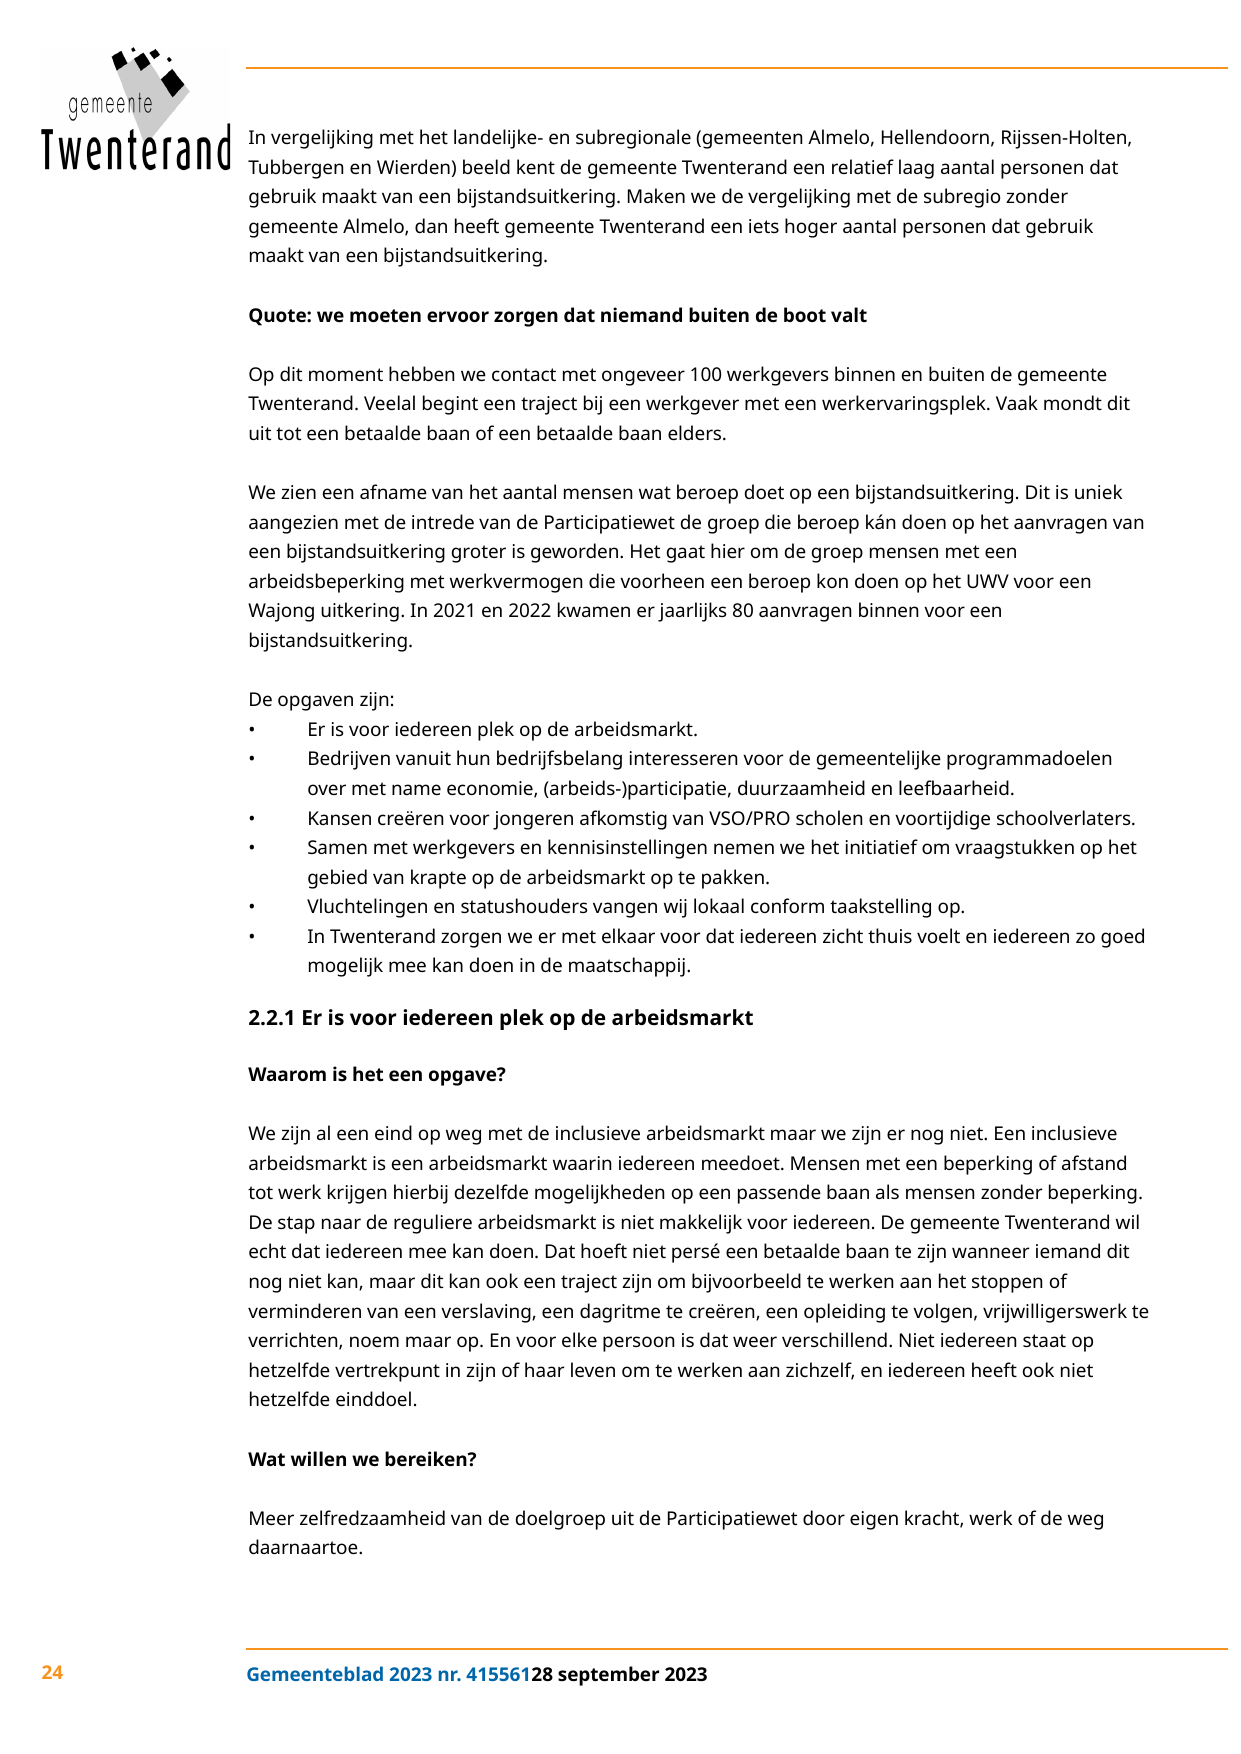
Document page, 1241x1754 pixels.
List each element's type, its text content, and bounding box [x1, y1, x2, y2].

text Waarom is het een opgave? [248, 1061, 1152, 1087]
text Meer zelfredzaamheid van de doelgroep uit de Participatiewet door eigen kracht, werk of de weg daarnaartoe. [248, 1505, 1152, 1560]
text In vergelijking met het landelijke- en subregionale (gemeenten Almelo, Hellendoorn, Rijssen-Holten, Tubbergen en Wierden) beeld kent de gemeente Twenterand een relatief laag aantal personen dat gebruik maakt van een bijstandsuitkering. Maken we de vergelijking met de subregio zonder gemeente Almelo, dan heeft gemeente Twenterand een iets hoger aantal personen dat gebruik maakt van een bijstandsuitkering. [248, 124, 1152, 268]
list Bedrijven vanuit hun bedrijfsbelang interesseren voor de gemeentelijke programmadoelen over met name economie, (arbeids-)participatie, duurzaamheid en leefbaarheid. [248, 746, 1152, 801]
text We zien een afname van het aantal mensen wat beroep doet op een bijstandsuitkering. Dit is uniek aangezien met de intrede van de Participatiewet de groep die beroep kán doen op het aanvragen van een bijstandsuitkering groter is geworden. Het gaat hier om de groep mensen met een arbeidsbeperking met werkvermogen die voorheen een beroep kon doen op het UWV voor een Wajong uitkering. In 2021 en 2022 kwamen er jaarlijks 80 aanvragen binnen voor een bijstandsuitkering. [248, 479, 1152, 653]
text 2.2.1 Er is voor iedereen plek op de arbeidsmarkt [248, 1003, 1152, 1032]
text Quote: we moeten ervoor zorgen dat niemand buiten de boot valt [248, 302, 1152, 328]
text Op dit moment hebben we contact met ongeveer 100 werkgevers binnen en buiten de gemeente Twenterand. Veelal begint een traject bij een werkgever met een werkervaringsplek. Vaak mondt dit uit tot een betaalde baan of een betaalde baan elders. [248, 361, 1152, 446]
list Er is voor iedereen plek op de arbeidsmarkt. [248, 716, 1152, 742]
text We zijn al een eind op weg met de inclusieve arbeidsmarkt maar we zijn er nog niet. Een inclusieve arbeidsmarkt is een arbeidsmarkt waarin iedereen meedoet. Mensen met een beperking of afstand tot werk krijgen hierbij dezelfde mogelijkheden op een passende baan als mensen zonder beperking. [248, 1120, 1152, 1205]
list Samen met werkgevers en kennisinstellingen nemen we het initiatief om vraagstukken op het gebied van krapte op de arbeidsmarkt op te pakken. [248, 834, 1152, 890]
text De stap naar de reguliere arbeidsmarkt is niet makkelijk voor iedereen. De gemeente Twenterand wil echt dat iedereen mee kan doen. Dat hoeft niet persé een betaalde baan te zijn wanneer iemand dit nog niet kan, maar dit kan ook een traject zijn om bijvoorbeeld te werken aan het stoppen of verminderen van een verslaving, een dagritme te creëren, een opleiding te volgen, vrijwilligerswerk te verrichten, noem maar op. En voor elke persoon is dat weer verschillend. Niet iedereen staat op hetzelfde vertrekpunt in zijn of haar leven om te werken aan zichzelf, en iedereen heeft ook niet hetzelfde einddoel. [248, 1209, 1152, 1412]
picture [41, 47, 231, 172]
list Kansen creëren voor jongeren afkomstig van VSO/PRO scholen en voortijdige schoolverlaters. [248, 805, 1152, 831]
text Wat willen we bereiken? [248, 1446, 1152, 1471]
text De opgaven zijn: [248, 686, 1152, 712]
list In Twenterand zorgen we er met elkaar voor dat iedereen zicht thuis voelt en iedereen zo goed mogelijk mee kan doen in de maatschappij. [248, 923, 1152, 978]
list Vluchtelingen en statushouders vangen wij lokaal conform taakstelling op. [248, 893, 1152, 919]
